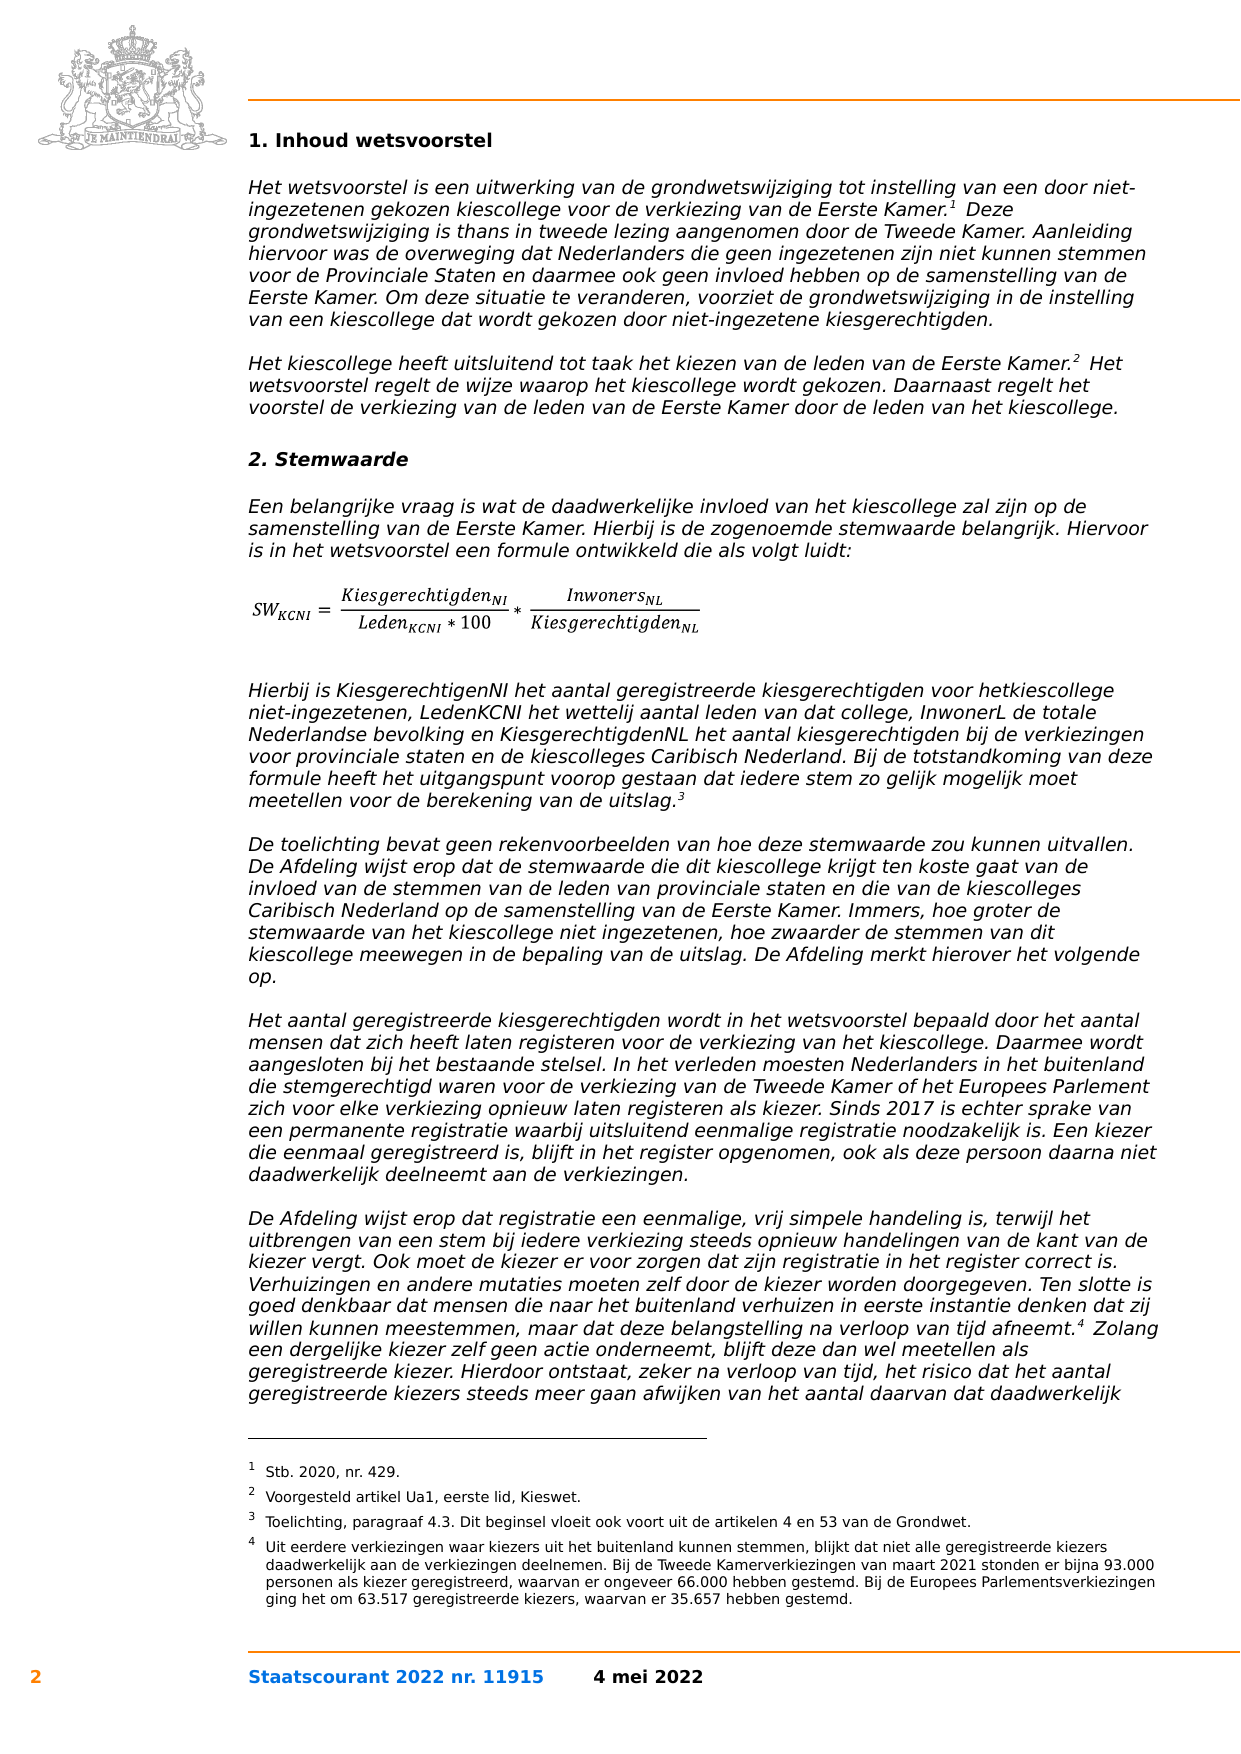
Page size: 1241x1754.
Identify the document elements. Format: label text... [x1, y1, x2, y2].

text Hierbij is KiesgerechtigenNI het aantal geregistreerde kiesgerechtigden voor hetkiescollege niet-ingezetenen, LedenKCNI het wettelij aantal leden van dat college, InwonerL de totale Nederlandse bevolking en KiesgerechtigdenNL het aantal kiesgerechtigden bij de verkiezingen voor provinciale staten en de kiescolleges Caribisch Nederland. Bij de totstandkoming van deze formule heeft het uitgangspunt voorop gestaan dat iedere stem zo gelijk mogelijk moet meetellen voor de berekening van de uitslag. [248, 680, 1163, 812]
text Stb. 2020, nr. 429. [248, 1460, 1163, 1482]
subtitle 2. Stemwaarde [248, 448, 1163, 471]
text Het kiescollege heeft uitsluitend tot taak het kiezen van de leden van de Eerste Kamer. Het wetsvoorstel regelt de wijze waarop het kiescollege wordt gekozen. Daarnaast regelt het voorstel de verkiezing van de leden van de Eerste Kamer door de leden van het kiescollege. [248, 353, 1163, 418]
text De Afdeling wijst erop dat registratie een eenmalige, vrij simpele handeling is, terwijl het uitbrengen van een stem bij iedere verkiezing steeds opnieuw handelingen van de kant van de kiezer vergt. Ook moet de kiezer er voor zorgen dat zijn registratie in het register correct is. Verhuizingen en andere mutaties moeten zelf door de kiezer worden doorgegeven. Ten slotte is goed denkbaar dat mensen die naar het buitenland verhuizen in eerste instantie denken dat zij willen kunnen meestemmen, maar dat deze belangstelling na verloop van tijd afneemt. Zolang een dergelijke kiezer zelf geen actie onderneemt, blijft deze dan wel meetellen als geregistreerde kiezer. Hierdoor ontstaat, zeker na verloop van tijd, het risico dat het aantal geregistreerde kiezers steeds meer gaan afwijken van het aantal daarvan dat daadwerkelijk [248, 1207, 1163, 1405]
text Toelichting, paragraaf 4.3. Dit beginsel vloeit ook voort uit de artikelen 4 en 53 van de Grondwet. [248, 1510, 1163, 1532]
text Een belangrijke vraag is wat de daadwerkelijke invloed van het kiescollege zal zijn op de samenstelling van de Eerste Kamer. Hierbij is de zogenoemde stemwaarde belangrijk. Hiervoor is in het wetsvoorstel een formule ontwikkeld die als volgt luidt: [248, 496, 1163, 561]
text Het wetsvoorstel is een uitwerking van de grondwetswijziging tot instelling van een door niet-ingezetenen gekozen kiescollege voor de verkiezing van de Eerste Kamer. Deze grondwetswijziging is thans in tweede lezing aangenomen door de Tweede Kamer. Aanleiding hiervoor was de overweging dat Nederlanders die geen ingezetenen zijn niet kunnen stemmen voor de Provinciale Staten en daarmee ook geen invloed hebben op de samenstelling van de Eerste Kamer. Om deze situatie te veranderen, voorziet de grondwetswijziging in de instelling van een kiescollege dat wordt gekozen door niet-ingezetene kiesgerechtigden. [248, 177, 1163, 331]
picture [248, 583, 750, 637]
subtitle 1. Inhoud wetsvoorstel [248, 130, 1163, 152]
text De toelichting bevat geen rekenvoorbeelden van hoe deze stemwaarde zou kunnen uitvallen. De Afdeling wijst erop dat de stemwaarde die dit kiescollege krijgt ten koste gaat van de invloed van de stemmen van de leden van provinciale staten en die van de kiescolleges Caribisch Nederland op de samenstelling van de Eerste Kamer. Immers, hoe groter de stemwaarde van het kiescollege niet ingezetenen, hoe zwaarder de stemmen van dit kiescollege meewegen in de bepaling van de uitslag. De Afdeling merkt hierover het volgende op. [248, 834, 1163, 988]
text Het aantal geregistreerde kiesgerechtigden wordt in het wetsvoorstel bepaald door het aantal mensen dat zich heeft laten registeren voor de verkiezing van het kiescollege. Daarmee wordt aangesloten bij het bestaande stelsel. In het verleden moesten Nederlanders in het buitenland die stemgerechtigd waren voor de verkiezing van de Tweede Kamer of het Europees Parlement zich voor elke verkiezing opnieuw laten registeren als kiezer. Sinds 2017 is echter sprake van een permanente registratie waarbij uitsluitend eenmalige registratie noodzakelijk is. Een kiezer die eenmaal geregistreerd is, blijft in het register opgenomen, ook als deze persoon daarna niet daadwerkelijk deelneemt aan de verkiezingen. [248, 1010, 1163, 1186]
text Voorgesteld artikel Ua1, eerste lid, Kieswet. [248, 1485, 1163, 1507]
picture [38, 25, 227, 150]
text Uit eerdere verkiezingen waar kiezers uit het buitenland kunnen stemmen, blijkt dat niet alle geregistreerde kiezers daadwerkelijk aan de verkiezingen deelnemen. Bij de Tweede Kamerverkiezingen van maart 2021 stonden er bijna 93.000 personen als kiezer geregistreerd, waarvan er ongeveer 66.000 hebben gestemd. Bij de Europees Parlementsverkiezingen ging het om 63.517 geregistreerde kiezers, waarvan er 35.657 hebben gestemd. [248, 1535, 1163, 1608]
